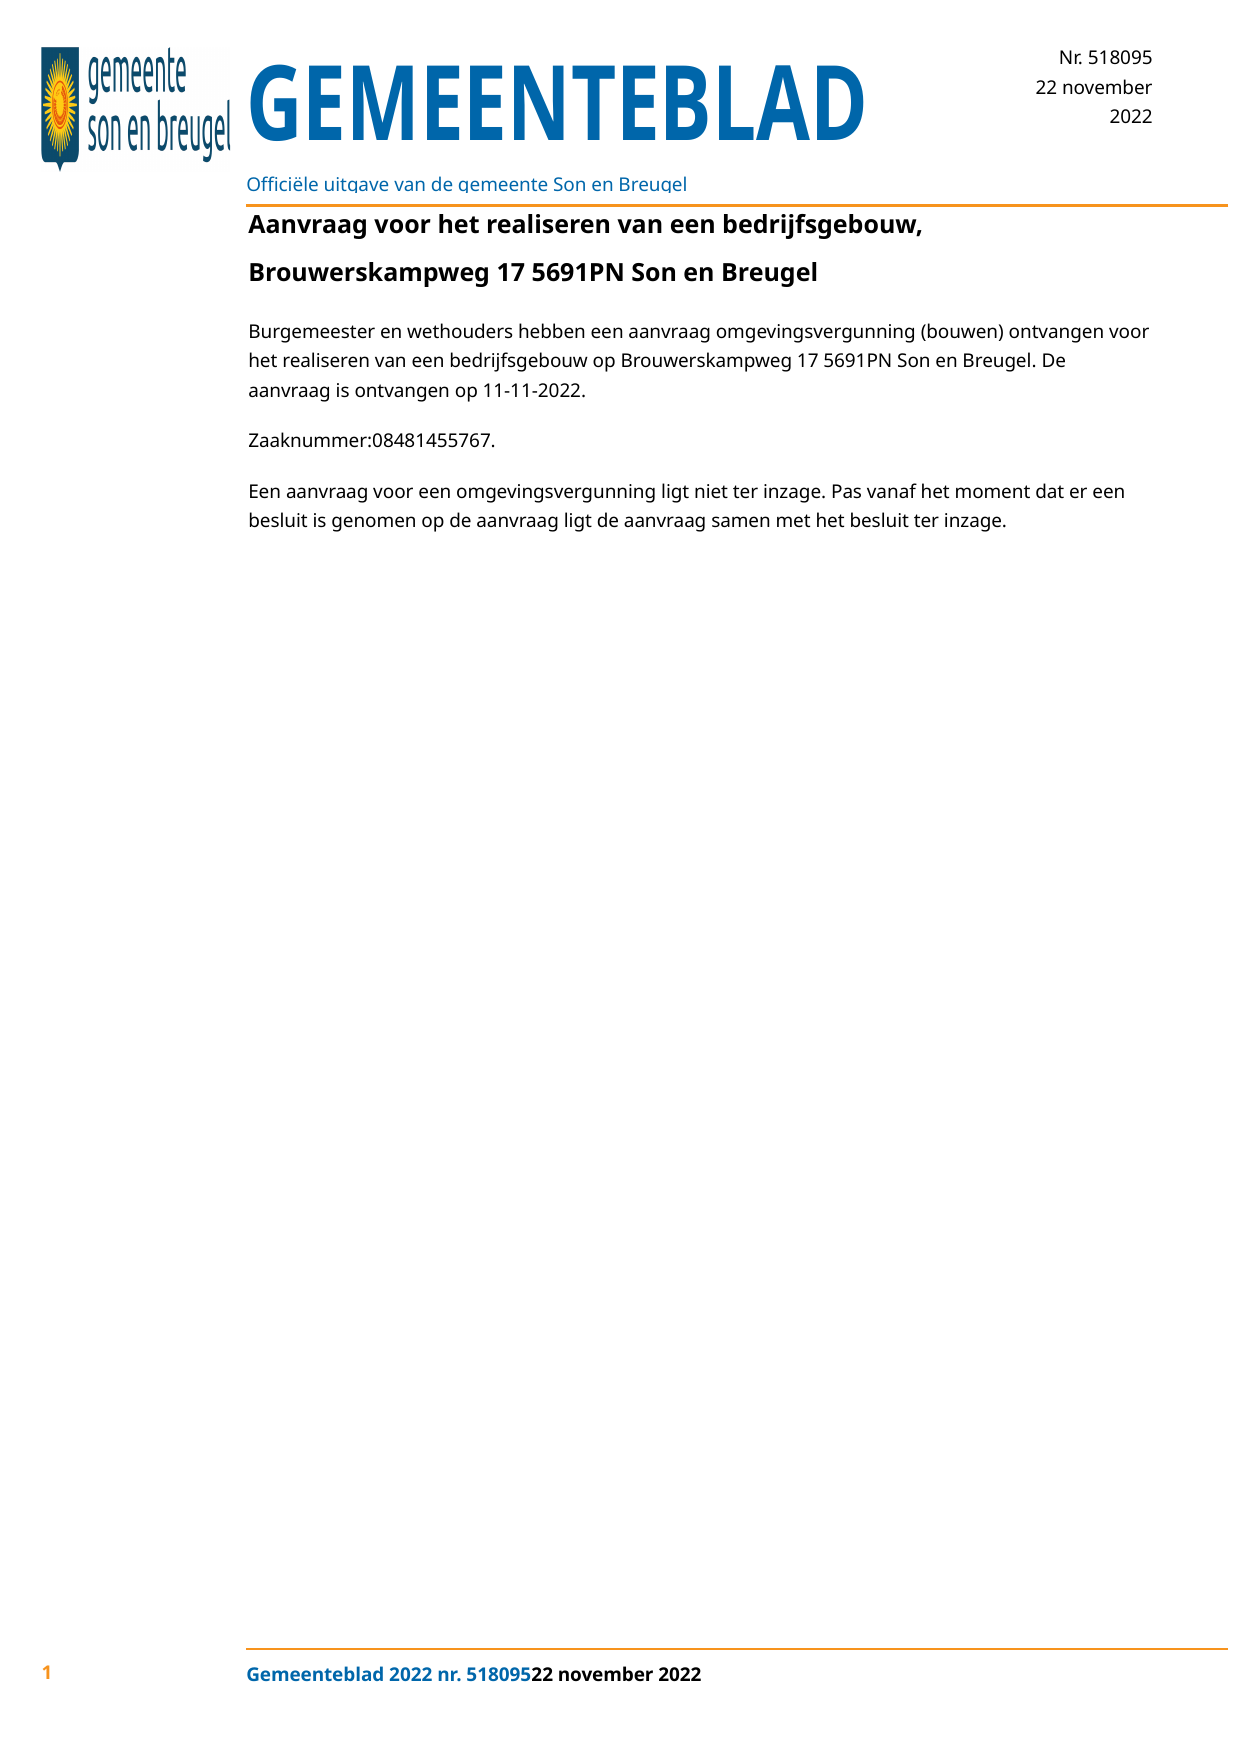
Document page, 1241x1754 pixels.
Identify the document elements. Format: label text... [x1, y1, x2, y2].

text Zaaknummer:08481455767. [248, 427, 1152, 453]
text Een aanvraag voor een omgevingsvergunning ligt niet ter inzage. Pas vanaf het moment dat er een besluit is genomen op de aanvraag ligt de aanvraag samen met het besluit ter inzage. [248, 478, 1152, 533]
picture [41, 47, 231, 172]
text Burgemeester en wethouders hebben een aanvraag omgevingsvergunning (bouwen) ontvangen voor het realiseren van een bedrijfsgebouw op Brouwerskampweg 17 5691PN Son en Breugel. De aanvraag is ontvangen op 11-11-2022. [248, 318, 1152, 403]
text Aanvraag voor het realiseren van een bedrijfsgebouw, Brouwerskampweg 17 5691PN Son en Breugel [248, 207, 1152, 288]
